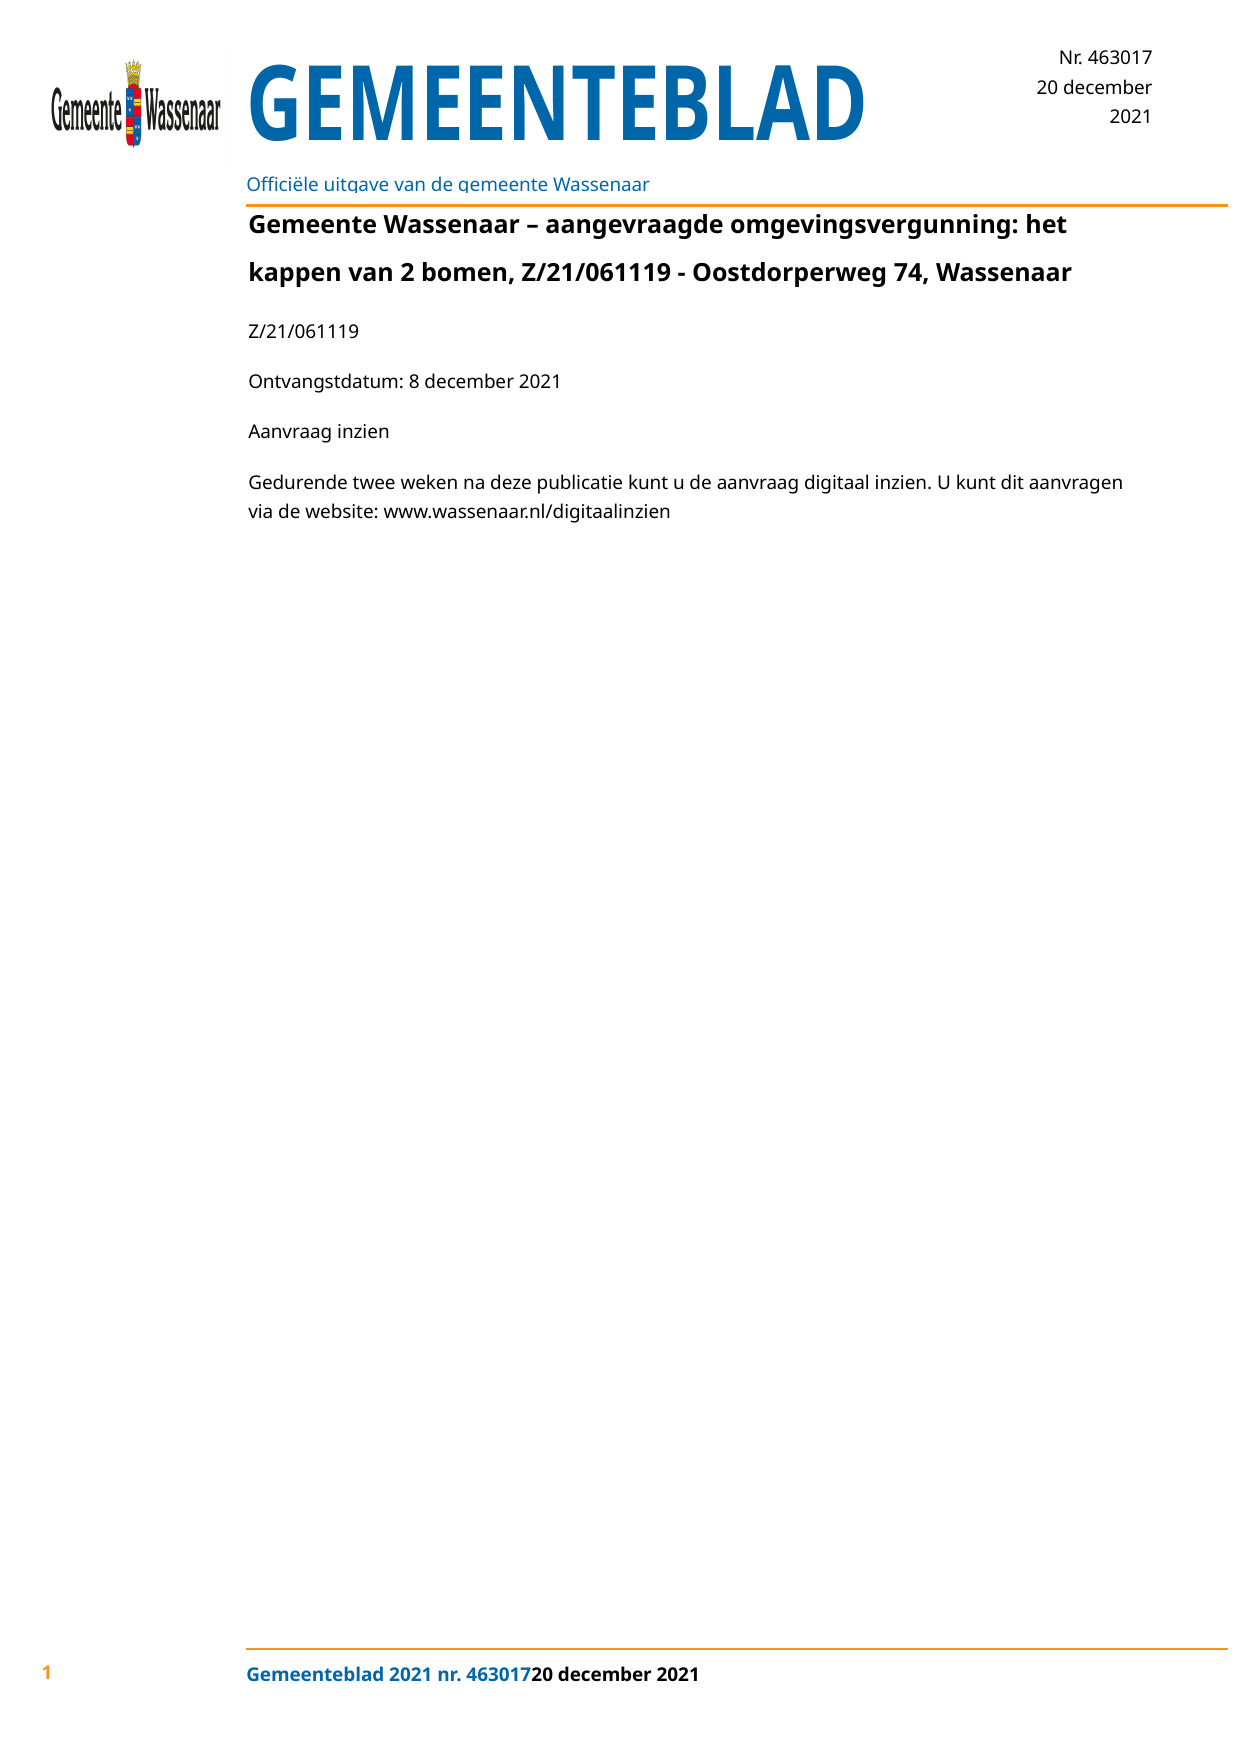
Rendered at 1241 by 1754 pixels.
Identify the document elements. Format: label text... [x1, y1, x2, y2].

text Aanvraag inzien [248, 419, 1152, 444]
text Z/21/061119 [248, 318, 1152, 344]
text Gedurende twee weken na deze publicatie kunt u de aanvraag digitaal inzien. U kunt dit aanvragen via de website: www.wassenaar.nl/digitaalinzien [248, 469, 1152, 524]
picture [41, 47, 231, 172]
text Ontvangstdatum: 8 december 2021 [248, 368, 1152, 394]
text Gemeente Wassenaar – aangevraagde omgevingsvergunning: het kappen van 2 bomen, Z/21/061119 - Oostdorperweg 74, Wassenaar [248, 207, 1152, 288]
